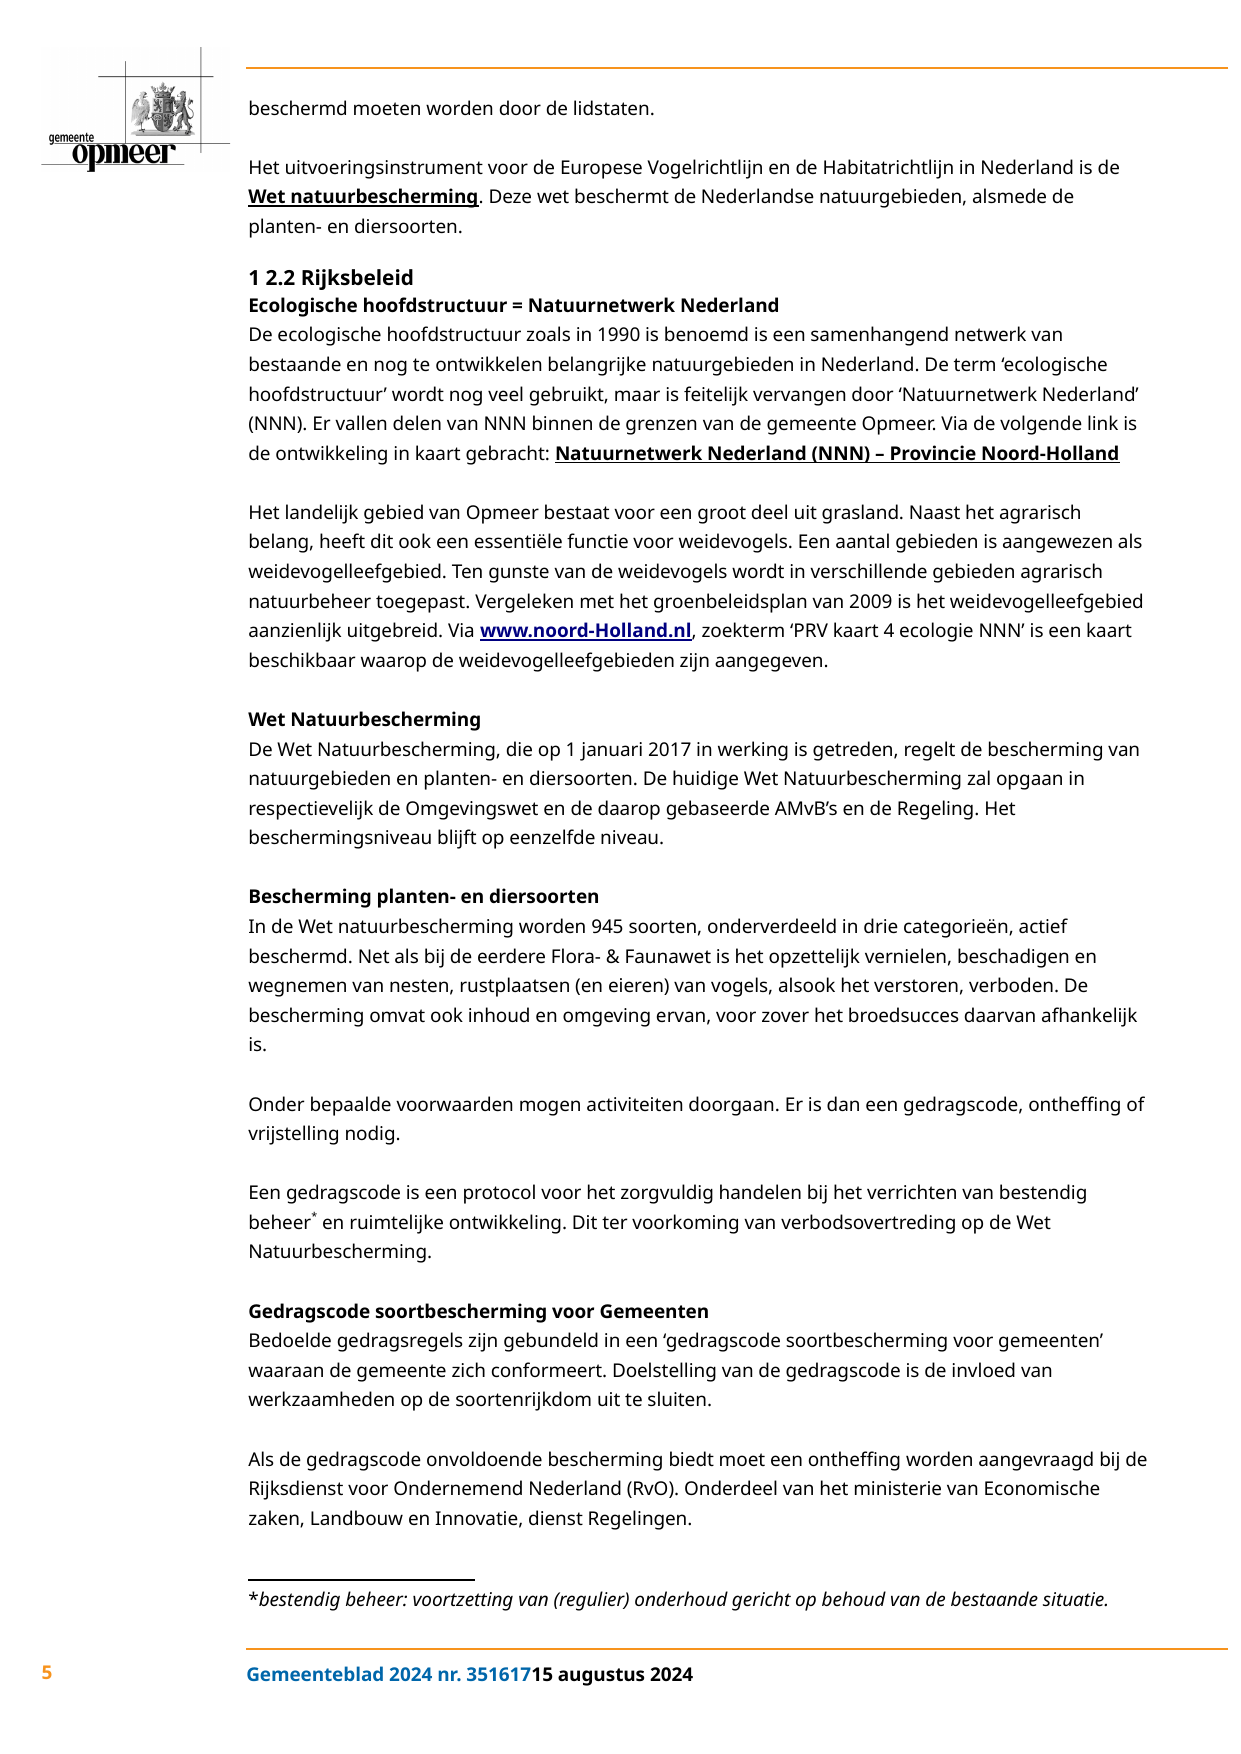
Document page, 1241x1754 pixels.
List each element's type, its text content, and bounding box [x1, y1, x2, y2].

text Bescherming planten- en diersoorten [248, 884, 1152, 909]
text In de Wet natuurbescherming worden 945 soorten, onderverdeeld in drie categorieën, actief beschermd. Net als bij de eerdere Flora- & Faunawet is het opzettelijk vernielen, beschadigen en wegnemen van nesten, rustplaatsen (en eieren) van vogels, alsook het verstoren, verboden. De bescherming omvat ook inhoud en omgeving ervan, voor zover het broedsucces daarvan afhankelijk is. [248, 913, 1152, 1057]
text Gedragscode soortbescherming voor Gemeenten [248, 1298, 1152, 1323]
text Bedoelde gedragsregels zijn gebundeld in een ‘gedragscode soortbescherming voor gemeenten’ waaraan de gemeente zich conformeert. Doelstelling van de gedragscode is de invloed van werkzaamheden op de soortenrijkdom uit te sluiten. [248, 1327, 1152, 1412]
text beschermd moeten worden door de lidstaten. [248, 95, 1152, 121]
text Een gedragscode is een protocol voor het zorgvuldig handelen bij het verrichten van bestendig beheer en ruimtelijke ontwikkeling. Dit ter voorkoming van verbodsovertreding op de Wet Natuurbescherming. [248, 1179, 1152, 1264]
text Onder bepaalde voorwaarden mogen activiteiten doorgaan. Er is dan een gedragscode, ontheffing of vrijstelling nodig. [248, 1091, 1152, 1146]
text Als de gedragscode onvoldoende bescherming biedt moet een ontheffing worden aangevraagd bij de Rijksdienst voor Ondernemend Nederland (RvO). Onderdeel van het ministerie van Economische zaken, Landbouw en Innovatie, dienst Regelingen. [248, 1446, 1152, 1531]
text Ecologische hoofdstructuur = Natuurnetwerk Nederland [248, 292, 1152, 318]
text bestendig beheer: voortzetting van (regulier) onderhoud gericht op behoud van de bestaande situatie. [248, 1586, 1152, 1612]
text Het landelijk gebied van Opmeer bestaat voor een groot deel uit grasland. Naast het agrarisch belang, heeft dit ook een essentiële functie voor weidevogels. Een aantal gebieden is aangewezen als weidevogelleefgebied. Ten gunste van de weidevogels wordt in verschillende gebieden agrarisch natuurbeheer toegepast. Vergeleken met het groenbeleidsplan van 2009 is het weidevogelleefgebied aanzienlijk uitgebreid. Via www.noord-Holland.nl, zoekterm ‘PRV kaart 4 ecologie NNN’ is een kaart beschikbaar waarop de weidevogelleefgebieden zijn aangegeven. [248, 499, 1152, 673]
text Het uitvoeringsinstrument voor de Europese Vogelrichtlijn en de Habitatrichtlijn in Nederland is de Wet natuurbescherming. Deze wet beschermt de Nederlandse natuurgebieden, alsmede de planten- en diersoorten. [248, 154, 1152, 239]
text De ecologische hoofdstructuur zoals in 1990 is benoemd is een samenhangend netwerk van bestaande en nog te ontwikkelen belangrijke natuurgebieden in Nederland. De term ‘ecologische hoofdstructuur’ wordt nog veel gebruikt, maar is feitelijk vervangen door ‘Natuurnetwerk Nederland’ (NNN). Er vallen delen van NNN binnen de grenzen van de gemeente Opmeer. Via de volgende link is de ontwikkeling in kaart gebracht: Natuurnetwerk Nederland (NNN) – Provincie Noord-Holland [248, 322, 1152, 466]
text 1 2.2 Rijksbeleid [248, 263, 1152, 292]
picture [41, 47, 231, 172]
text Wet Natuurbescherming [248, 706, 1152, 732]
text De Wet Natuurbescherming, die op 1 januari 2017 in werking is getreden, regelt de bescherming van natuurgebieden en planten- en diersoorten. De huidige Wet Natuurbescherming zal opgaan in respectievelijk de Omgevingswet en de daarop gebaseerde AMvB’s en de Regeling. Het beschermingsniveau blijft op eenzelfde niveau. [248, 736, 1152, 850]
